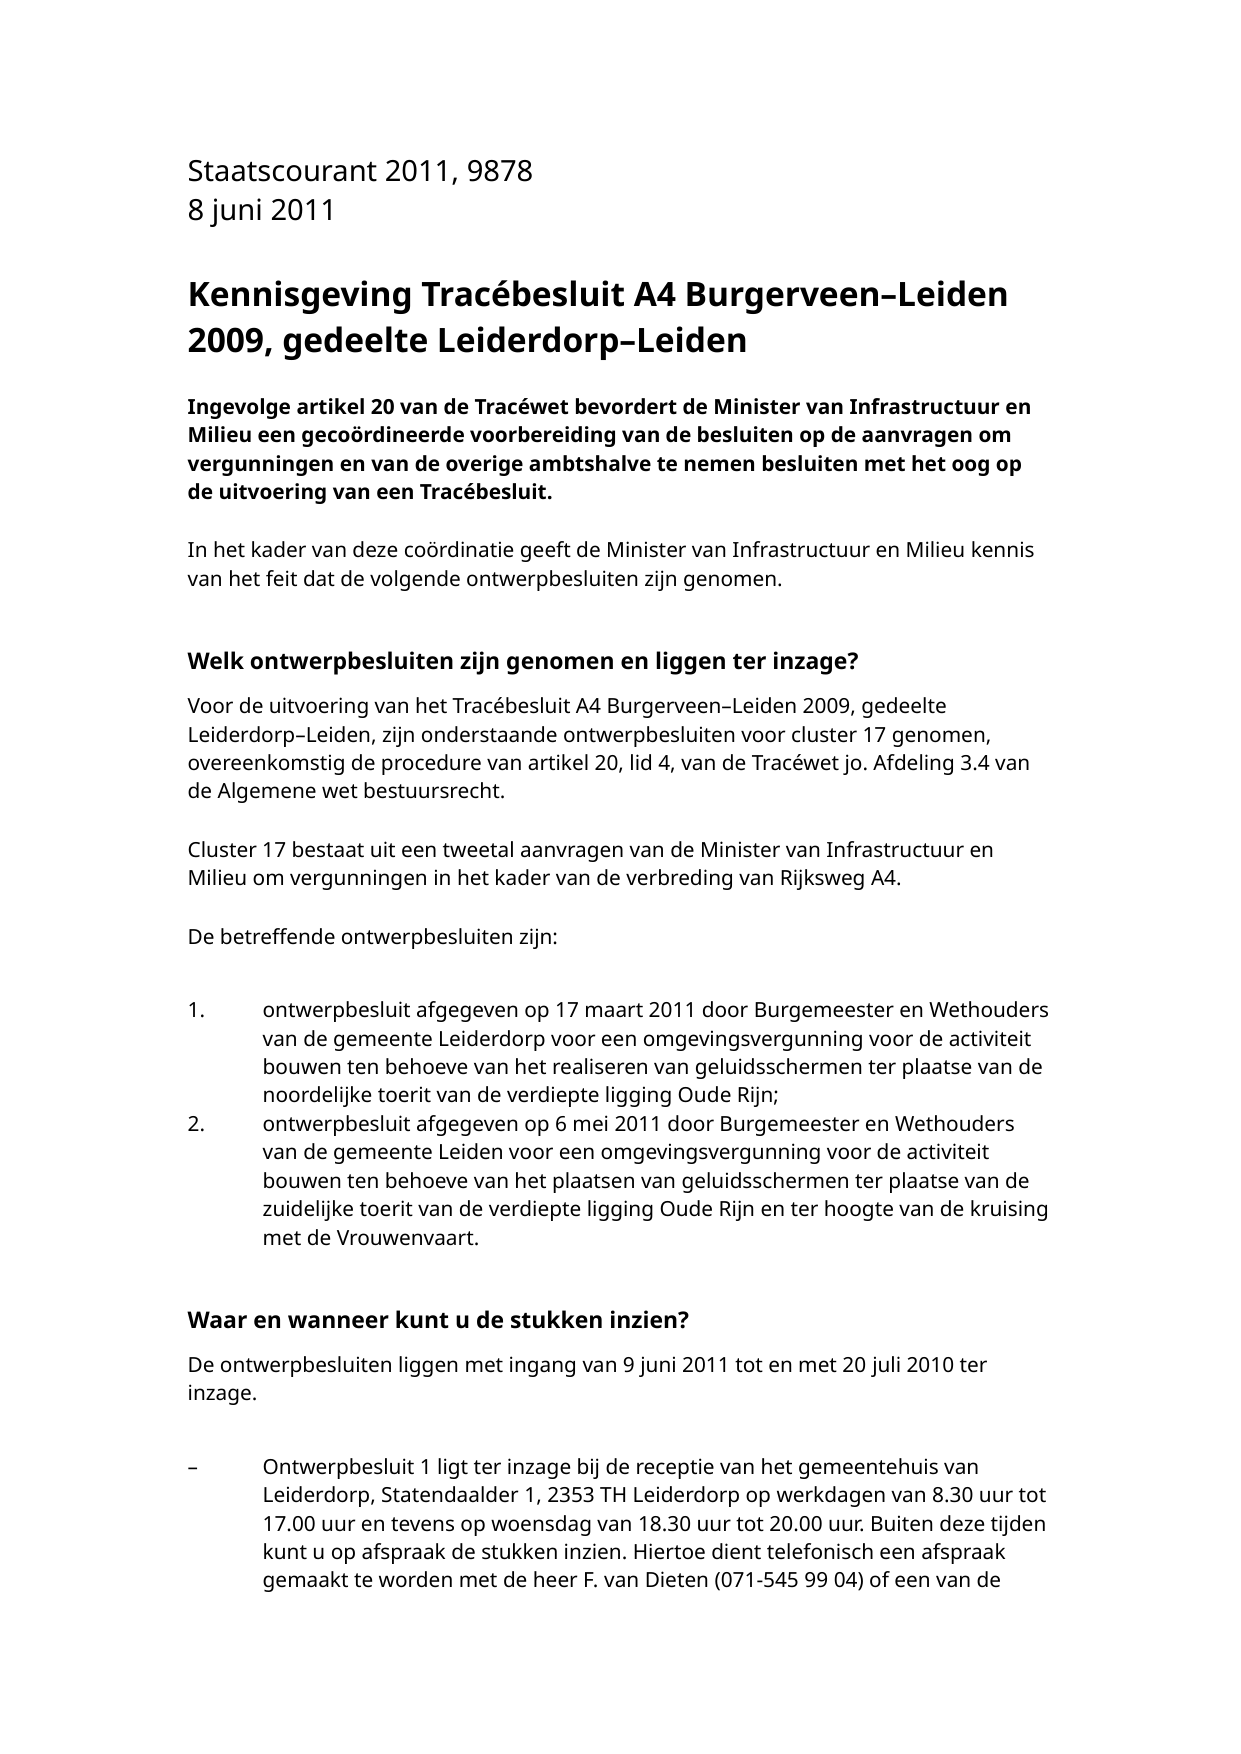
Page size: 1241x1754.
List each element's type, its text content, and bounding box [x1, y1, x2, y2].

list ontwerpbesluit afgegeven op 6 mei 2011 door Burgemeester en Wethouders van de gemeente Leiden voor een omgevingsvergunning voor de activiteit bouwen ten behoeve van het plaatsen van geluidsschermen ter plaatse van de zuidelijke toerit van de verdiepte ligging Oude Rijn en ter hoogte van de kruising met de Vrouwenvaart. [187, 1109, 1053, 1251]
text Voor de uitvoering van het Tracébesluit A4 Burgerveen–Leiden 2009, gedeelte Leiderdorp–Leiden, zijn onderstaande ontwerpbesluiten voor cluster 17 genomen, overeenkomstig de procedure van artikel 20, lid 4, van de Tracéwet jo. Afdeling 3.4 van de Algemene wet bestuursrecht. [187, 691, 1053, 805]
text Staatscourant 2011, 9878 [187, 150, 1053, 190]
text De betreffende ontwerpbesluiten zijn: [187, 922, 1053, 950]
text Ingevolge artikel 20 van de Tracéwet bevordert de Minister van Infrastructuur en Milieu een gecoördineerde voorbereiding van de besluiten op de aanvragen om vergunningen en van de overige ambtshalve te nemen besluiten met het oog op de uitvoering van een Tracébesluit. [187, 392, 1053, 506]
text De ontwerpbesluiten liggen met ingang van 9 juni 2011 tot en met 20 juli 2010 ter inzage. [187, 1350, 1053, 1407]
text 8 juni 2011 [187, 190, 1053, 229]
subtitle Waar en wanneer kunt u de stukken inzien? [187, 1304, 1053, 1335]
text In het kader van deze coördinatie geeft de Minister van Infrastructuur en Milieu kennis van het feit dat de volgende ontwerpbesluiten zijn genomen. [187, 536, 1053, 592]
list ontwerpbesluit afgegeven op 17 maart 2011 door Burgemeester en Wethouders van de gemeente Leiderdorp voor een omgevingsvergunning voor de activiteit bouwen ten behoeve van het realiseren van geluidsschermen ter plaatse van de noordelijke toerit van de verdiepte ligging Oude Rijn; [187, 995, 1053, 1109]
text Cluster 17 bestaat uit een tweetal aanvragen van de Minister van Infrastructuur en Milieu om vergunningen in het kader van de verbreding van Rijksweg A4. [187, 835, 1053, 892]
list Ontwerpbesluit 1 ligt ter inzage bij de receptie van het gemeentehuis van Leiderdorp, Statendaalder 1, 2353 TH Leiderdorp op werkdagen van 8.30 uur tot 17.00 uur en tevens op woensdag van 18.30 uur tot 20.00 uur. Buiten deze tijden kunt u op afspraak de stukken inzien. Hiertoe dient telefonisch een afspraak gemaakt te worden met de heer F. van Dieten (071-545 99 04) of een van de [187, 1452, 1053, 1594]
subtitle Kennisgeving Tracébesluit A4 Burgerveen–Leiden 2009, gedeelte Leiderdorp–Leiden [187, 271, 1053, 362]
subtitle Welk ontwerpbesluiten zijn genomen en liggen ter inzage? [187, 645, 1053, 676]
